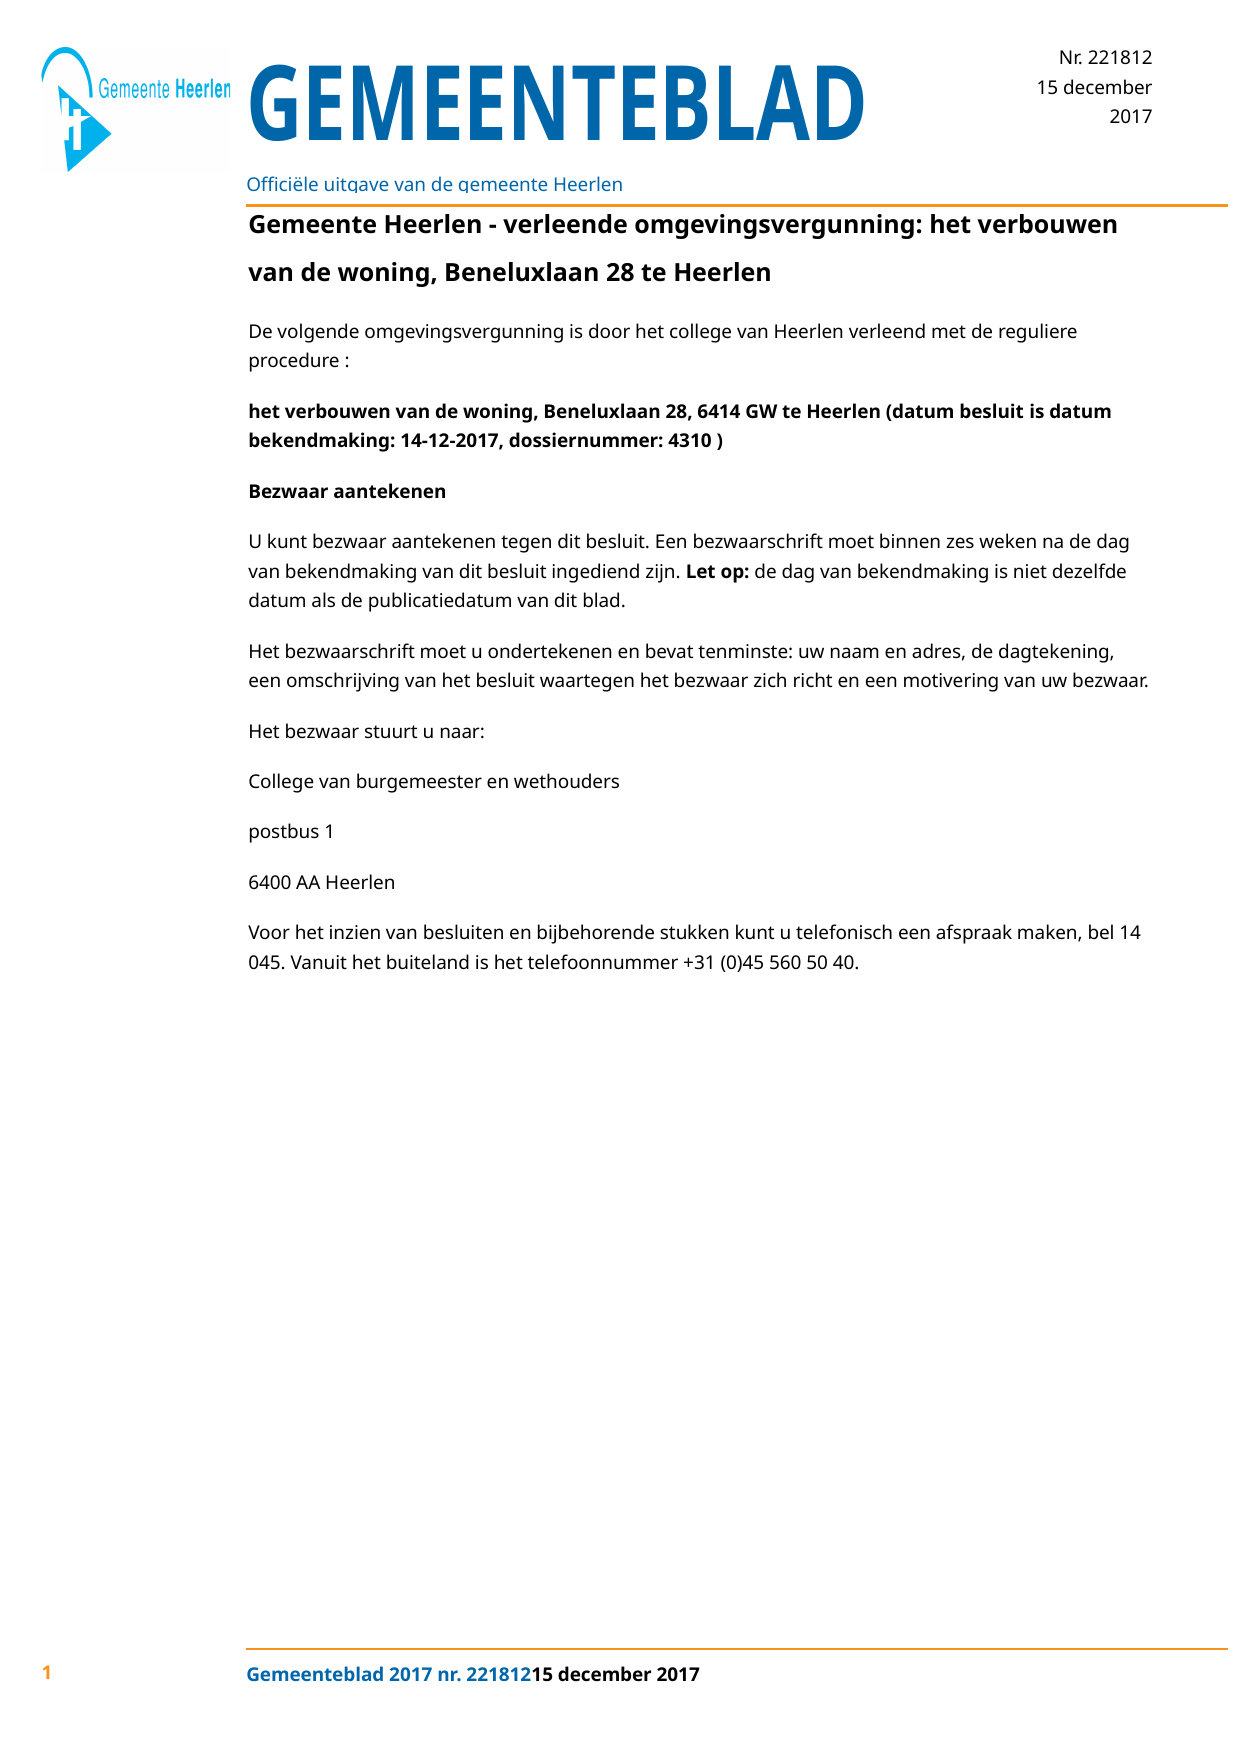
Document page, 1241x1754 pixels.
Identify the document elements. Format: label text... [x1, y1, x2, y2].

text Voor het inzien van besluiten en bijbehorende stukken kunt u telefonisch een afspraak maken, bel 14 045. Vanuit het buiteland is het telefoonnummer +31 (0)45 560 50 40. [248, 919, 1152, 975]
text Het bezwaarschrift moet u ondertekenen en bevat tenminste: uw naam en adres, de dagtekening, een omschrijving van het besluit waartegen het bezwaar zich richt en een motivering van uw bezwaar. [248, 638, 1152, 693]
text 6400 AA Heerlen [248, 869, 1152, 895]
picture [41, 47, 58, 70]
text De volgende omgevingsvergunning is door het college van Heerlen verleend met de reguliere procedure : [248, 318, 1152, 373]
text College van burgemeester en wethouders [248, 768, 1152, 794]
text Bezwaar aantekenen [248, 478, 1152, 504]
text Het bezwaar stuurt u naar: [248, 718, 1152, 744]
text het verbouwen van de woning, Beneluxlaan 28, 6414 GW te Heerlen (datum besluit is datum bekendmaking: 14-12-2017, dossiernummer: 4310 ) [248, 398, 1152, 453]
picture [41, 47, 231, 172]
text postbus 1 [248, 819, 1152, 844]
text U kunt bezwaar aantekenen tegen dit besluit. Een bezwaarschrift moet binnen zes weken na de dag van bekendmaking van dit besluit ingediend zijn. Let op: de dag van bekendmaking is niet dezelfde datum als de publicatiedatum van dit blad. [248, 528, 1152, 613]
text Gemeente Heerlen - verleende omgevingsvergunning: het verbouwen van de woning, Beneluxlaan 28 te Heerlen [248, 207, 1152, 288]
